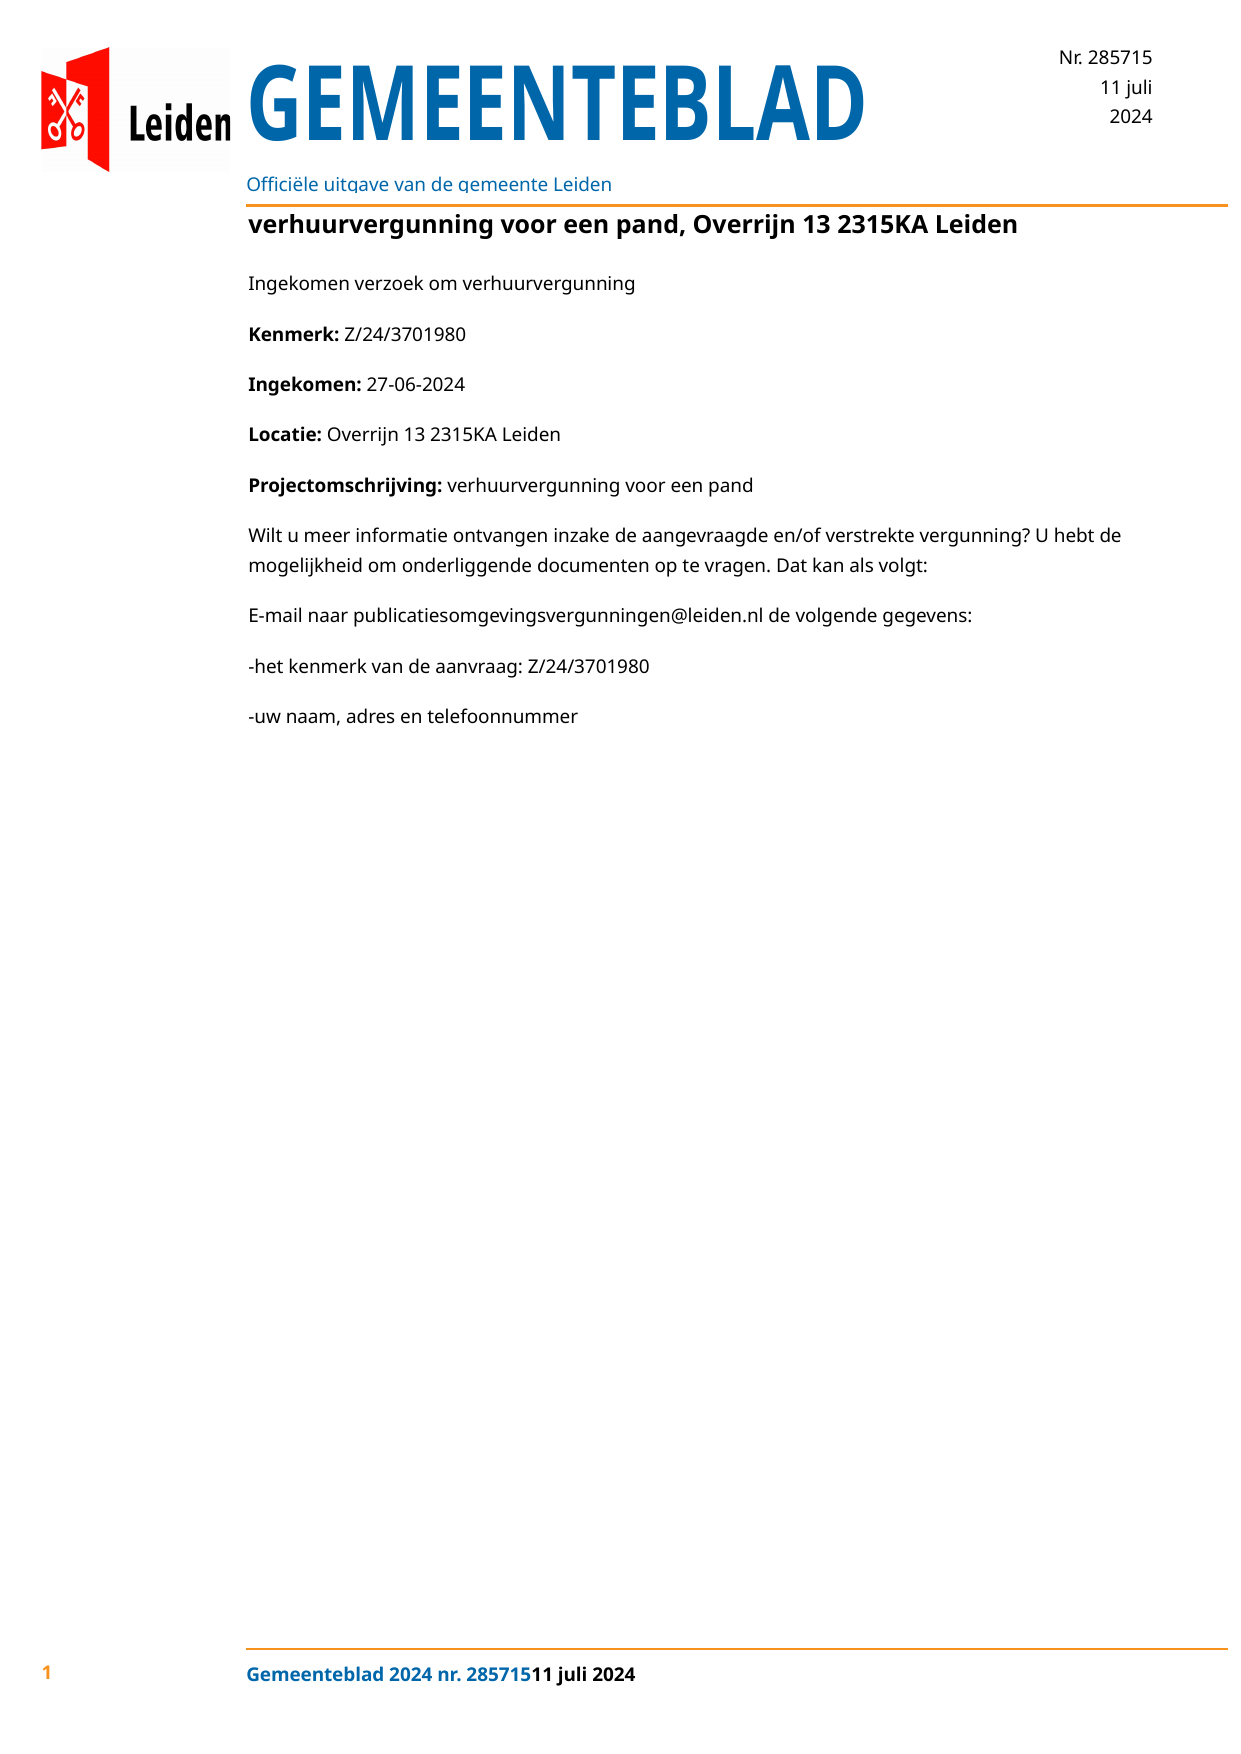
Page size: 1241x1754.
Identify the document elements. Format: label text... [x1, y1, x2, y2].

text Wilt u meer informatie ontvangen inzake de aangevraagde en/of verstrekte vergunning? U hebt de mogelijkheid om onderliggende documenten op te vragen. Dat kan als volgt: [248, 522, 1152, 578]
text Kenmerk: Z/24/3701980 [248, 321, 1152, 346]
text -uw naam, adres en telefoonnummer [248, 703, 1152, 729]
text Projectomschrijving: verhuurvergunning voor een pand [248, 472, 1152, 498]
text Locatie: Overrijn 13 2315KA Leiden [248, 422, 1152, 447]
text verhuurvergunning voor een pand, Overrijn 13 2315KA Leiden [248, 207, 1152, 241]
text Ingekomen: 27-06-2024 [248, 371, 1152, 397]
text Ingekomen verzoek om verhuurvergunning [248, 270, 1152, 296]
picture [41, 47, 231, 172]
text E-mail naar publicatiesomgevingsvergunningen@leiden.nl de volgende gegevens: [248, 602, 1152, 628]
text -het kenmerk van de aanvraag: Z/24/3701980 [248, 653, 1152, 678]
